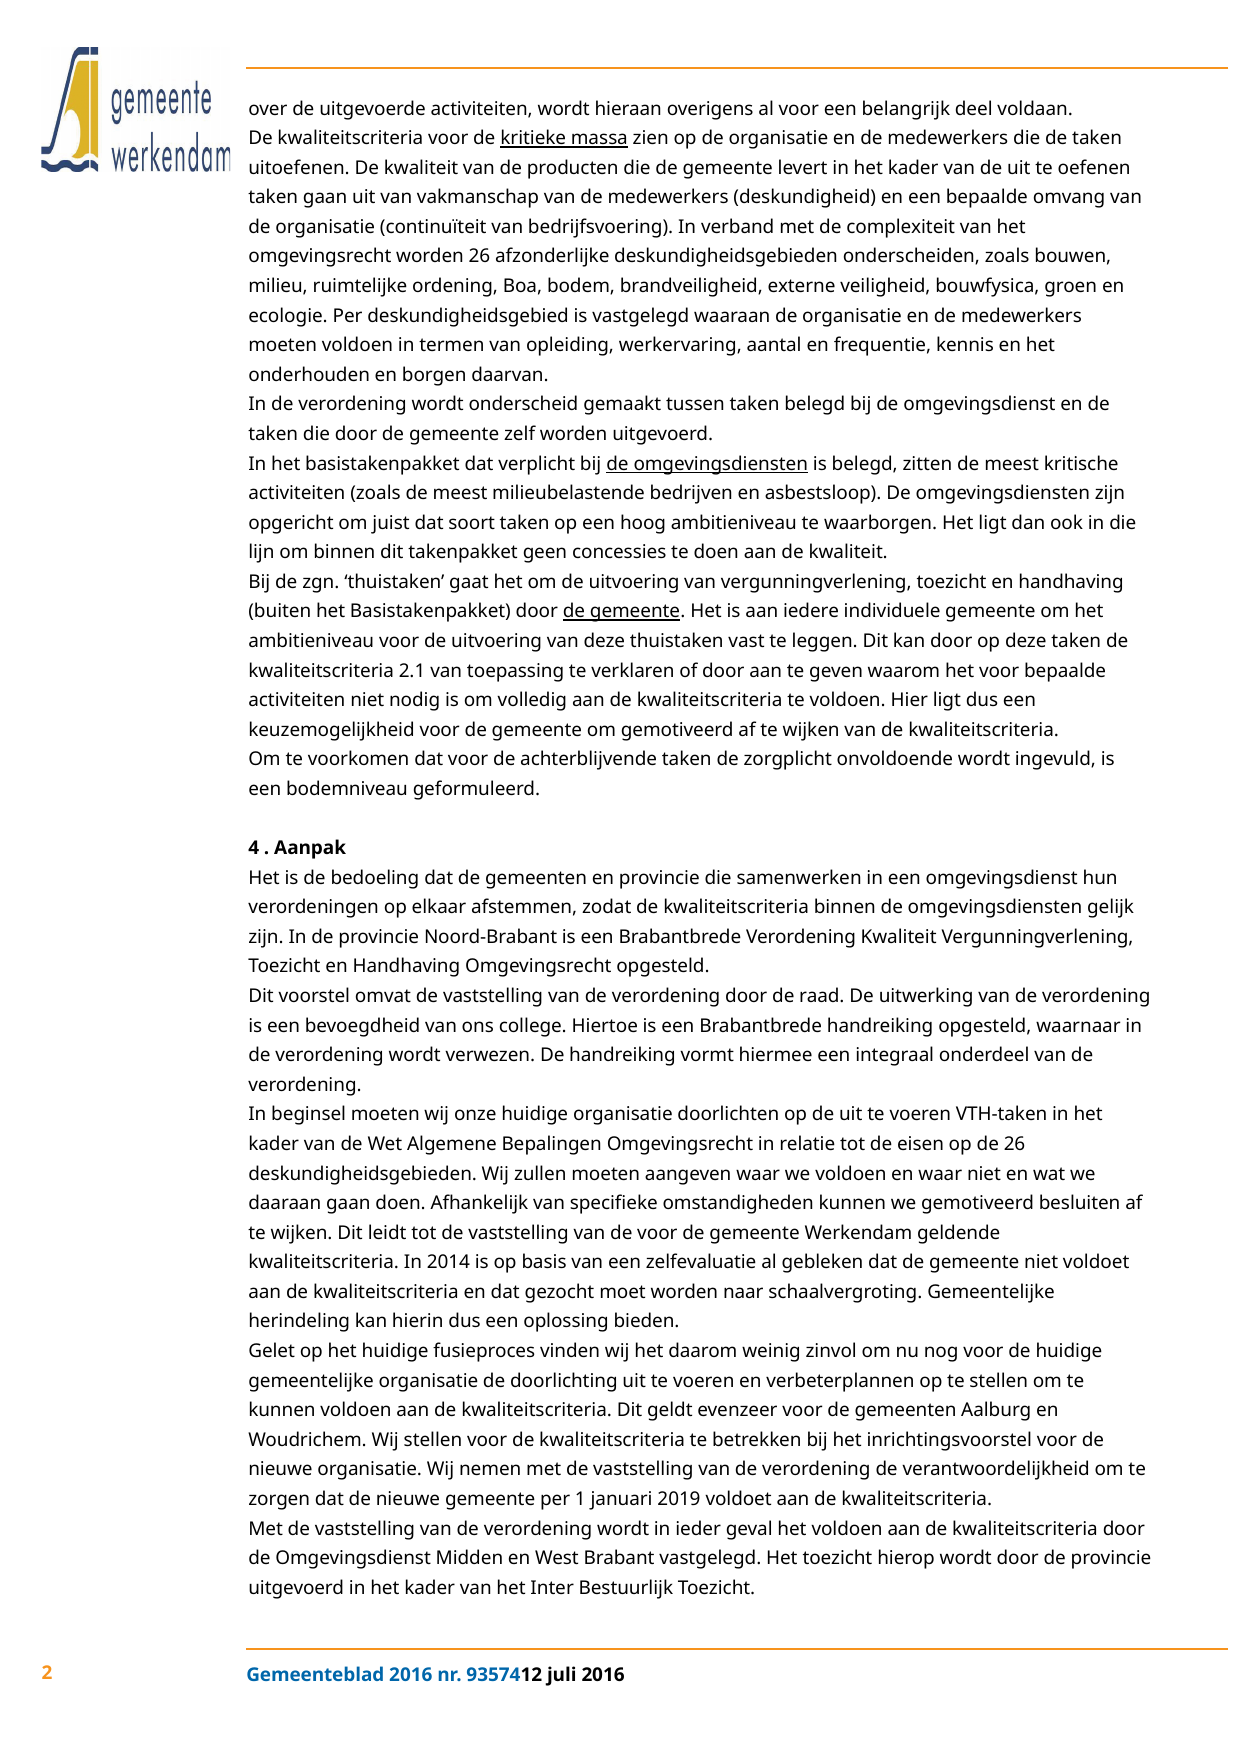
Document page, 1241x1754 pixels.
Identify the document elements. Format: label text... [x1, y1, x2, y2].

text 4 . Aanpak [248, 834, 1152, 860]
text In beginsel moeten wij onze huidige organisatie doorlichten op de uit te voeren VTH-taken in het kader van de Wet Algemene Bepalingen Omgevingsrecht in relatie tot de eisen op de 26 deskundigheidsgebieden. Wij zullen moeten aangeven waar we voldoen en waar niet en wat we daaraan gaan doen. Afhankelijk van specifieke omstandigheden kunnen we gemotiveerd besluiten af te wijken. Dit leidt tot de vaststelling van de voor de gemeente Werkendam geldende kwaliteitscriteria. In 2014 is op basis van een zelfevaluatie al gebleken dat de gemeente niet voldoet aan de kwaliteitscriteria en dat gezocht moet worden naar schaalvergroting. Gemeentelijke herindeling kan hierin dus een oplossing bieden. [248, 1101, 1152, 1333]
text Bij de zgn. ‘thuistaken’ gaat het om de uitvoering van vergunningverlening, toezicht en handhaving (buiten het Basistakenpakket) door de gemeente. Het is aan iedere individuele gemeente om het ambitieniveau voor de uitvoering van deze thuistaken vast te leggen. Dit kan door op deze taken de kwaliteitscriteria 2.1 van toepassing te verklaren of door aan te geven waarom het voor bepaalde activiteiten niet nodig is om volledig aan de kwaliteitscriteria te voldoen. Hier ligt dus een keuzemogelijkheid voor de gemeente om gemotiveerd af te wijken van de kwaliteitscriteria. [248, 568, 1152, 742]
text Gelet op het huidige fusieproces vinden wij het daarom weinig zinvol om nu nog voor de huidige gemeentelijke organisatie de doorlichting uit te voeren en verbeterplannen op te stellen om te kunnen voldoen aan de kwaliteitscriteria. Dit geldt evenzeer voor de gemeenten Aalburg en Woudrichem. Wij stellen voor de kwaliteitscriteria te betrekken bij het inrichtingsvoorstel voor de nieuwe organisatie. Wij nemen met de vaststelling van de verordening de verantwoordelijkheid om te zorgen dat de nieuwe gemeente per 1 januari 2019 voldoet aan de kwaliteitscriteria. [248, 1337, 1152, 1511]
text Met de vaststelling van de verordening wordt in ieder geval het voldoen aan de kwaliteitscriteria door de Omgevingsdienst Midden en West Brabant vastgelegd. Het toezicht hierop wordt door de provincie uitgevoerd in het kader van het Inter Bestuurlijk Toezicht. [248, 1515, 1152, 1600]
text De kwaliteitscriteria voor de kritieke massa zien op de organisatie en de medewerkers die de taken uitoefenen. De kwaliteit van de producten die de gemeente levert in het kader van de uit te oefenen taken gaan uit van vakmanschap van de medewerkers (deskundigheid) en een bepaalde omvang van de organisatie (continuïteit van bedrijfsvoering). In verband met de complexiteit van het omgevingsrecht worden 26 afzonderlijke deskundigheidsgebieden onderscheiden, zoals bouwen, milieu, ruimtelijke ordening, Boa, bodem, brandveiligheid, externe veiligheid, bouwfysica, groen en ecologie. Per deskundigheidsgebied is vastgelegd waaraan de organisatie en de medewerkers moeten voldoen in termen van opleiding, werkervaring, aantal en frequentie, kennis en het onderhouden en borgen daarvan. [248, 124, 1152, 387]
text Dit voorstel omvat de vaststelling van de verordening door de raad. De uitwerking van de verordening is een bevoegdheid van ons college. Hiertoe is een Brabantbrede handreiking opgesteld, waarnaar in de verordening wordt verwezen. De handreiking vormt hiermee een integraal onderdeel van de verordening. [248, 982, 1152, 1097]
text Het is de bedoeling dat de gemeenten en provincie die samenwerken in een omgevingsdienst hun verordeningen op elkaar afstemmen, zodat de kwaliteitscriteria binnen de omgevingsdiensten gelijk zijn. In de provincie Noord-Brabant is een Brabantbrede Verordening Kwaliteit Vergunningverlening, Toezicht en Handhaving Omgevingsrecht opgesteld. [248, 864, 1152, 978]
text In het basistakenpakket dat verplicht bij de omgevingsdiensten is belegd, zitten de meest kritische activiteiten (zoals de meest milieubelastende bedrijven en asbestsloop). De omgevingsdiensten zijn opgericht om juist dat soort taken op een hoog ambitieniveau te waarborgen. Het ligt dan ook in die lijn om binnen dit takenpakket geen concessies te doen aan de kwaliteit. [248, 450, 1152, 564]
picture [41, 47, 231, 172]
text over de uitgevoerde activiteiten, wordt hieraan overigens al voor een belangrijk deel voldaan. [248, 95, 1152, 121]
text Om te voorkomen dat voor de achterblijvende taken de zorgplicht onvoldoende wordt ingevuld, is een bodemniveau geformuleerd. [248, 746, 1152, 801]
text In de verordening wordt onderscheid gemaakt tussen taken belegd bij de omgevingsdienst en de taken die door de gemeente zelf worden uitgevoerd. [248, 391, 1152, 446]
